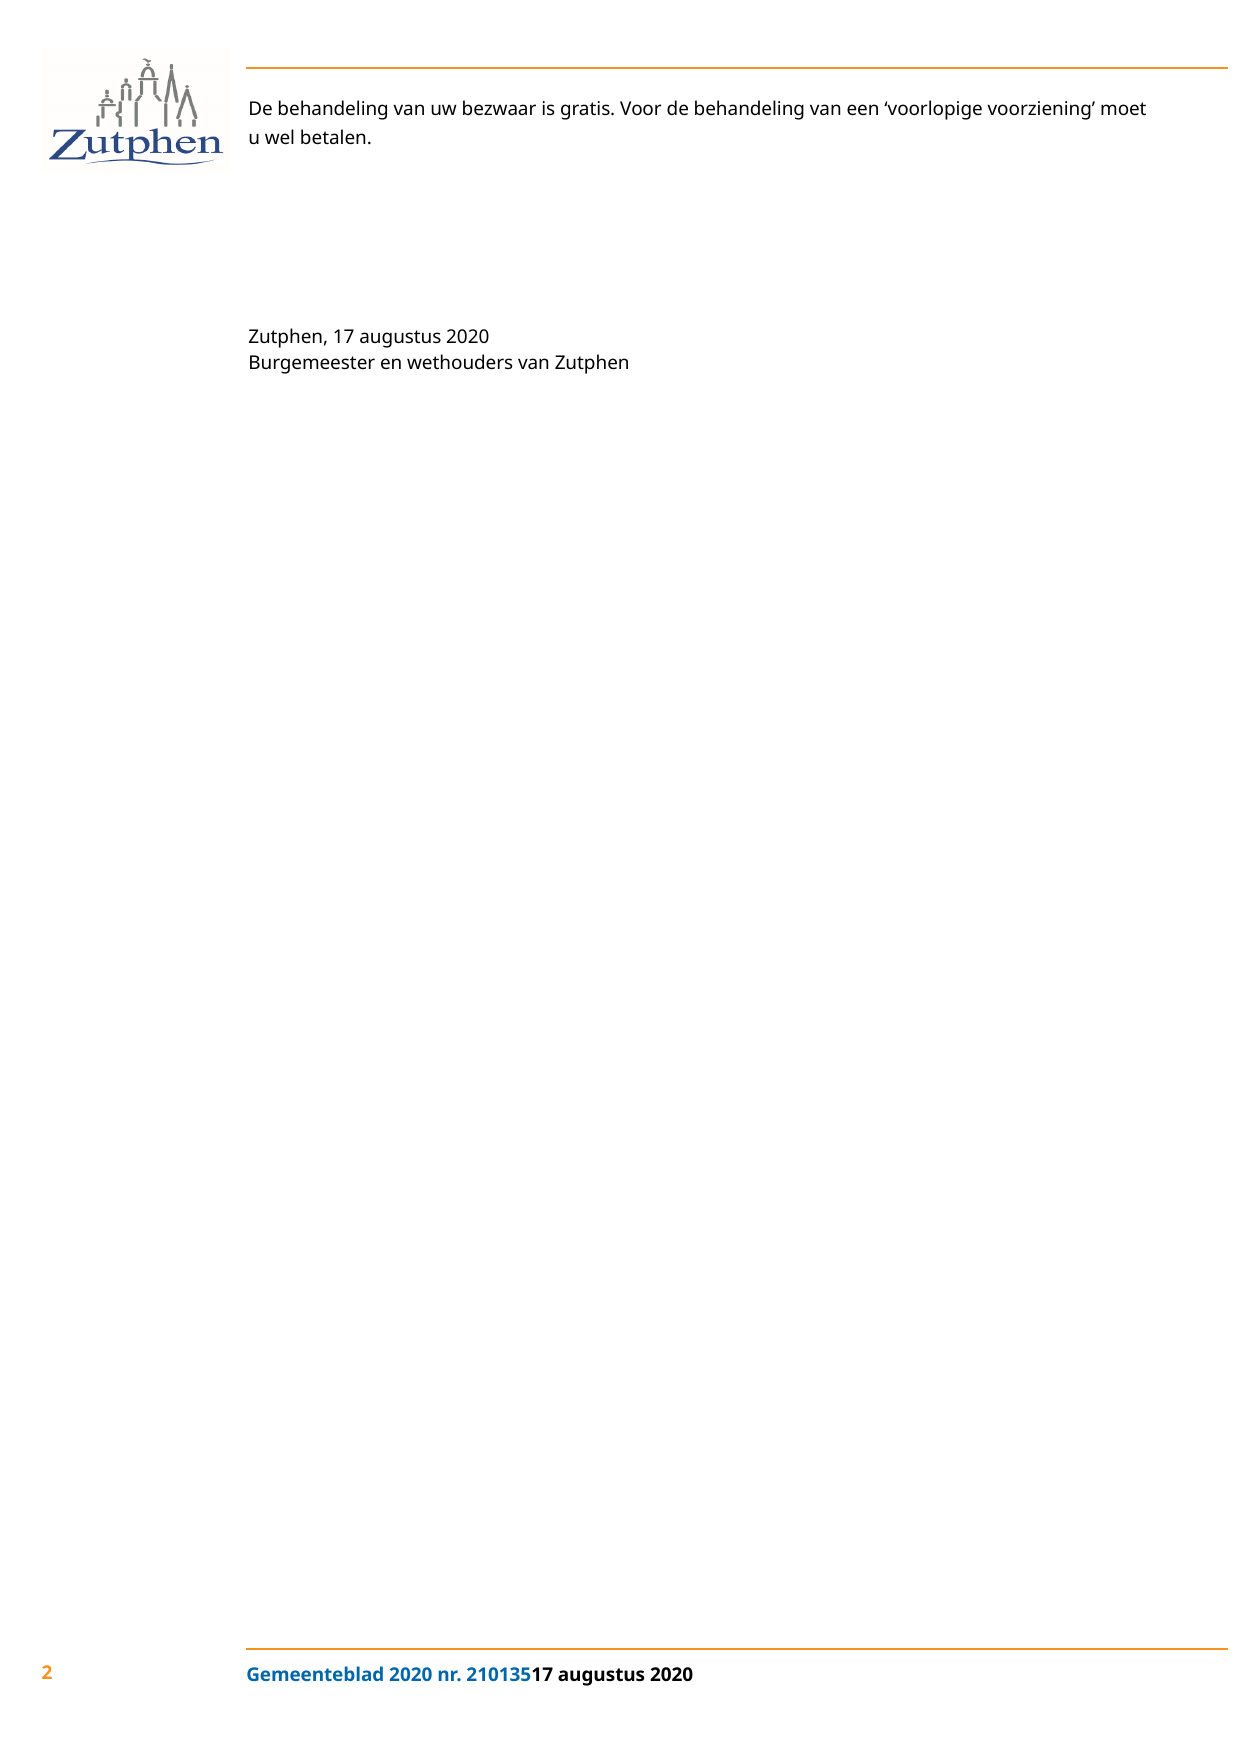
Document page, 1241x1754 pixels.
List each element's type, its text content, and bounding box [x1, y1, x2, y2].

text Burgemeester en wethouders van Zutphen [248, 349, 1152, 375]
text Zutphen, 17 augustus 2020 [248, 323, 1152, 349]
text De behandeling van uw bezwaar is gratis. Voor de behandeling van een ‘voorlopige voorziening’ moet u wel betalen. [248, 95, 1152, 150]
picture [41, 47, 231, 172]
